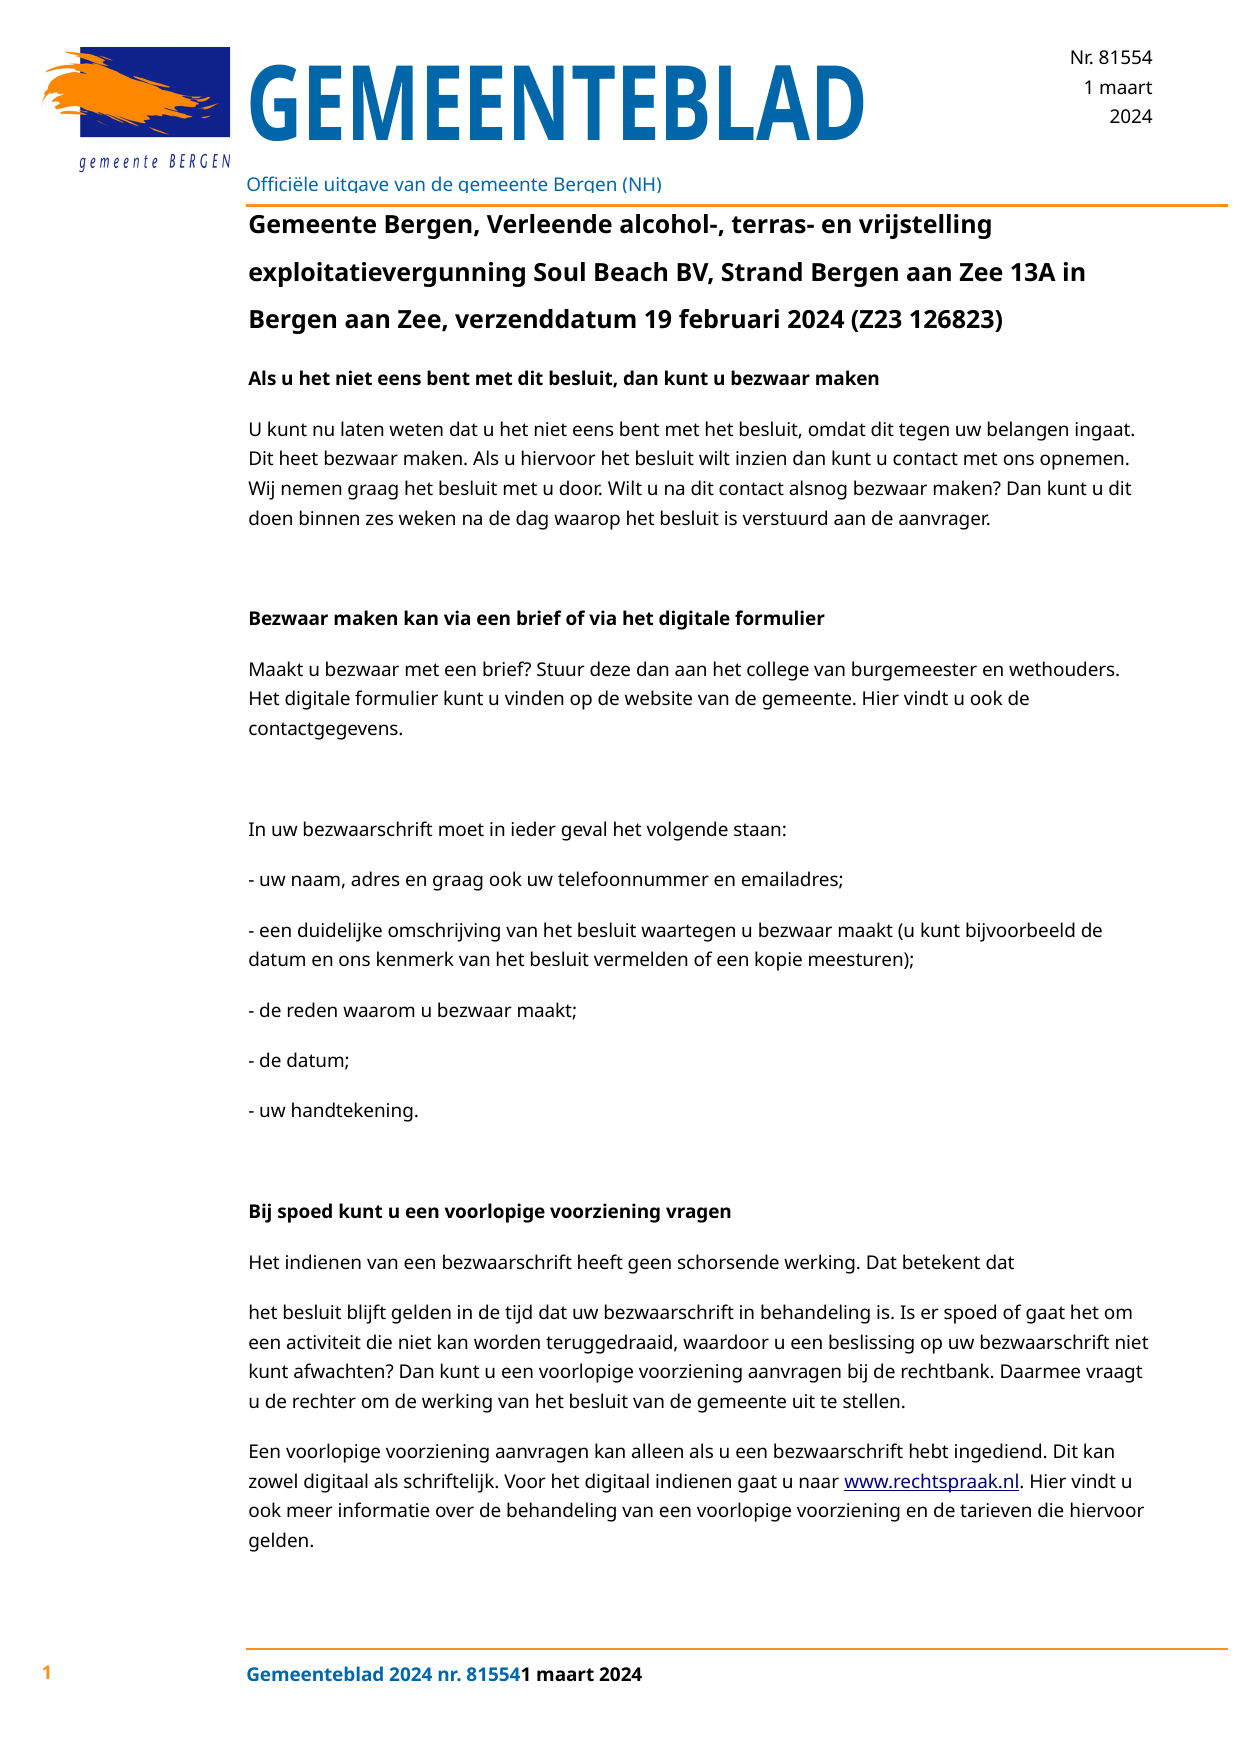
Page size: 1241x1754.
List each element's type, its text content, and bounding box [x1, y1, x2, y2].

text Maakt u bezwaar met een brief? Stuur deze dan aan het college van burgemeester en wethouders. Het digitale formulier kunt u vinden op de website van de gemeente. Hier vindt u ook de contactgegevens. [248, 656, 1152, 741]
text - uw naam, adres en graag ook uw telefoonnummer en emailadres; [248, 866, 1152, 892]
text het besluit blijft gelden in de tijd dat uw bezwaarschrift in behandeling is. Is er spoed of gaat het om een activiteit die niet kan worden teruggedraaid, waardoor u een beslissing op uw bezwaarschrift niet kunt afwachten? Dan kunt u een voorlopige voorziening aanvragen bij de rechtbank. Daarmee vraagt u de rechter om de werking van het besluit van de gemeente uit te stellen. [248, 1299, 1152, 1414]
text - een duidelijke omschrijving van het besluit waartegen u bezwaar maakt (u kunt bijvoorbeeld de datum en ons kenmerk van het besluit vermelden of een kopie meesturen); [248, 917, 1152, 972]
text - de datum; [248, 1047, 1152, 1073]
text - de reden waarom u bezwaar maakt; [248, 997, 1152, 1022]
text Gemeente Bergen, Verleende alcohol-, terras- en vrijstelling exploitatievergunning Soul Beach BV, Strand Bergen aan Zee 13A in Bergen aan Zee, verzenddatum 19 februari 2024 (Z23 126823) [248, 207, 1152, 336]
picture [41, 47, 231, 172]
text In uw bezwaarschrift moet in ieder geval het volgende staan: [248, 816, 1152, 842]
text Een voorlopige voorziening aanvragen kan alleen als u een bezwaarschrift hebt ingediend. Dit kan zowel digitaal als schriftelijk. Voor het digitaal indienen gaat u naar www.rechtspraak.nl. Hier vindt u ook meer informatie over de behandeling van een voorlopige voorziening en de tarieven die hiervoor gelden. [248, 1438, 1152, 1553]
text Bij spoed kunt u een voorlopige voorziening vragen [248, 1198, 1152, 1224]
text Als u het niet eens bent met dit besluit, dan kunt u bezwaar maken [248, 366, 1152, 391]
text Het indienen van een bezwaarschrift heeft geen schorsende werking. Dat betekent dat [248, 1249, 1152, 1274]
text - uw handtekening. [248, 1098, 1152, 1123]
text U kunt nu laten weten dat u het niet eens bent met het besluit, omdat dit tegen uw belangen ingaat. Dit heet bezwaar maken. Als u hiervoor het besluit wilt inzien dan kunt u contact met ons opnemen. Wij nemen graag het besluit met u door. Wilt u na dit contact alsnog bezwaar maken? Dan kunt u dit doen binnen zes weken na de dag waarop het besluit is verstuurd aan de aanvrager. [248, 416, 1152, 530]
text Bezwaar maken kan via een brief of via het digitale formulier [248, 606, 1152, 631]
